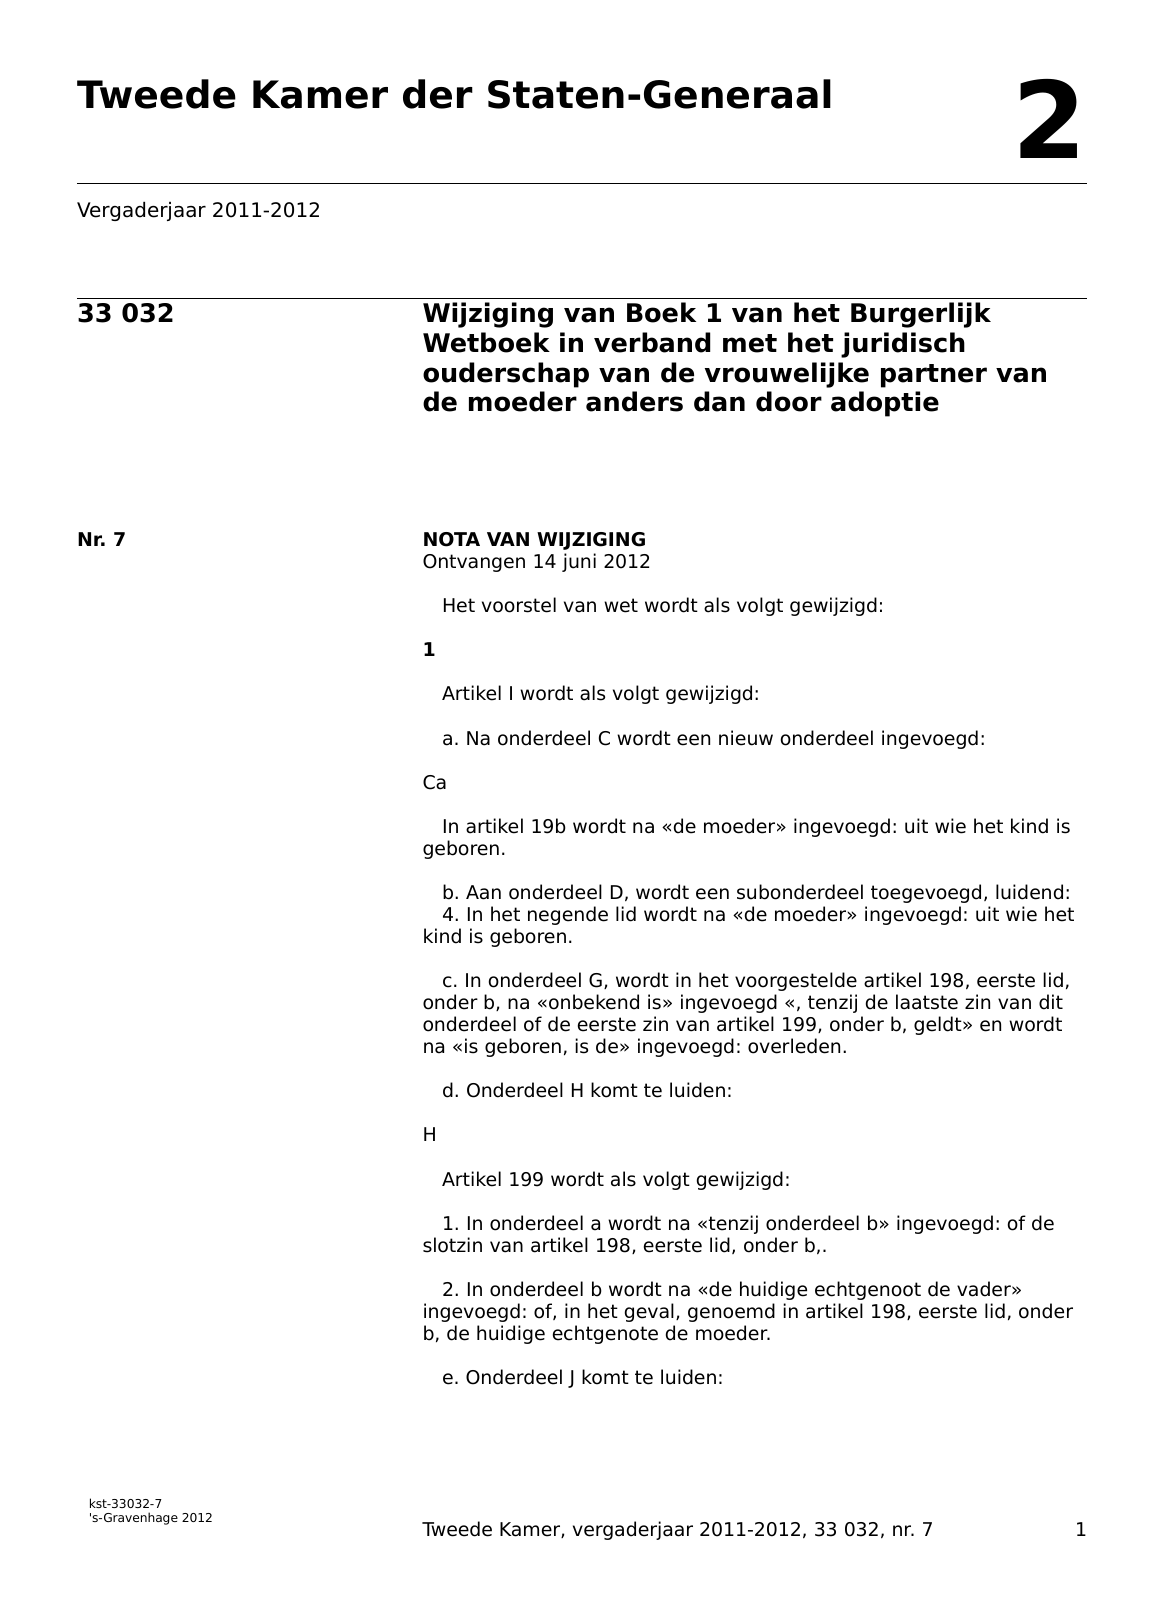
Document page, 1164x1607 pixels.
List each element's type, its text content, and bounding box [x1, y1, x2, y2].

subtitle Ca [422, 772, 1087, 793]
subtitle 33 032 Wijziging van Boek 1 van het Burgerlijk Wetboek in verband met het juridisch ouderschap van de vrouwelijke partner van de moeder anders dan door adoptie [77, 299, 1087, 418]
text In artikel 19b wordt na «de moeder» ingevoegd: uit wie het kind is geboren. [422, 816, 1087, 860]
text kst-33032-7 [88, 1497, 323, 1511]
table_cell Vergaderjaar 2011-2012 [77, 184, 1087, 298]
text b. Aan onderdeel D, wordt een subonderdeel toegevoegd, luidend: [422, 882, 1087, 904]
text 4. In het negende lid wordt na «de moeder» ingevoegd: uit wie het kind is geboren. [422, 904, 1087, 948]
subtitle 1 [422, 639, 1087, 661]
text Het voorstel van wet wordt als volgt gewijzigd: [422, 595, 1087, 617]
text c. In onderdeel G, wordt in het voorgestelde artikel 198, eerste lid, onder b, na «onbekend is» ingevoegd «, tenzij de laatste zin van dit onderdeel of de eerste zin van artikel 199, onder b, geldt» en wordt na «is geboren, is de» ingevoegd: overleden. [422, 970, 1087, 1058]
table_header Tweede Kamer der Staten-Generaal [77, 59, 886, 183]
text Artikel 199 wordt als volgt gewijzigd: [422, 1168, 1087, 1190]
text Artikel I wordt als volgt gewijzigd: [422, 683, 1087, 705]
text 2. In onderdeel b wordt na «de huidige echtgenoot de vader» ingevoegd: of, in het geval, genoemd in artikel 198, eerste lid, onder b, de huidige echtgenote de moeder. [422, 1279, 1087, 1345]
text e. Onderdeel J komt te luiden: [422, 1367, 1087, 1389]
text a. Na onderdeel C wordt een nieuw onderdeel ingevoegd: [422, 727, 1087, 749]
subtitle H [422, 1124, 1087, 1146]
text 1. In onderdeel a wordt na «tenzij onderdeel b» ingevoegd: of de slotzin van artikel 198, eerste lid, onder b,. [422, 1213, 1087, 1257]
subtitle Nr. 7 NOTA VAN WIJZIGING [77, 529, 1087, 551]
text 's-Gravenhage 2012 [88, 1511, 323, 1525]
text d. Onderdeel H komt te luiden: [422, 1080, 1087, 1102]
table_header 2 [886, 59, 1087, 183]
text Ontvangen 14 juni 2012 [422, 551, 1087, 573]
